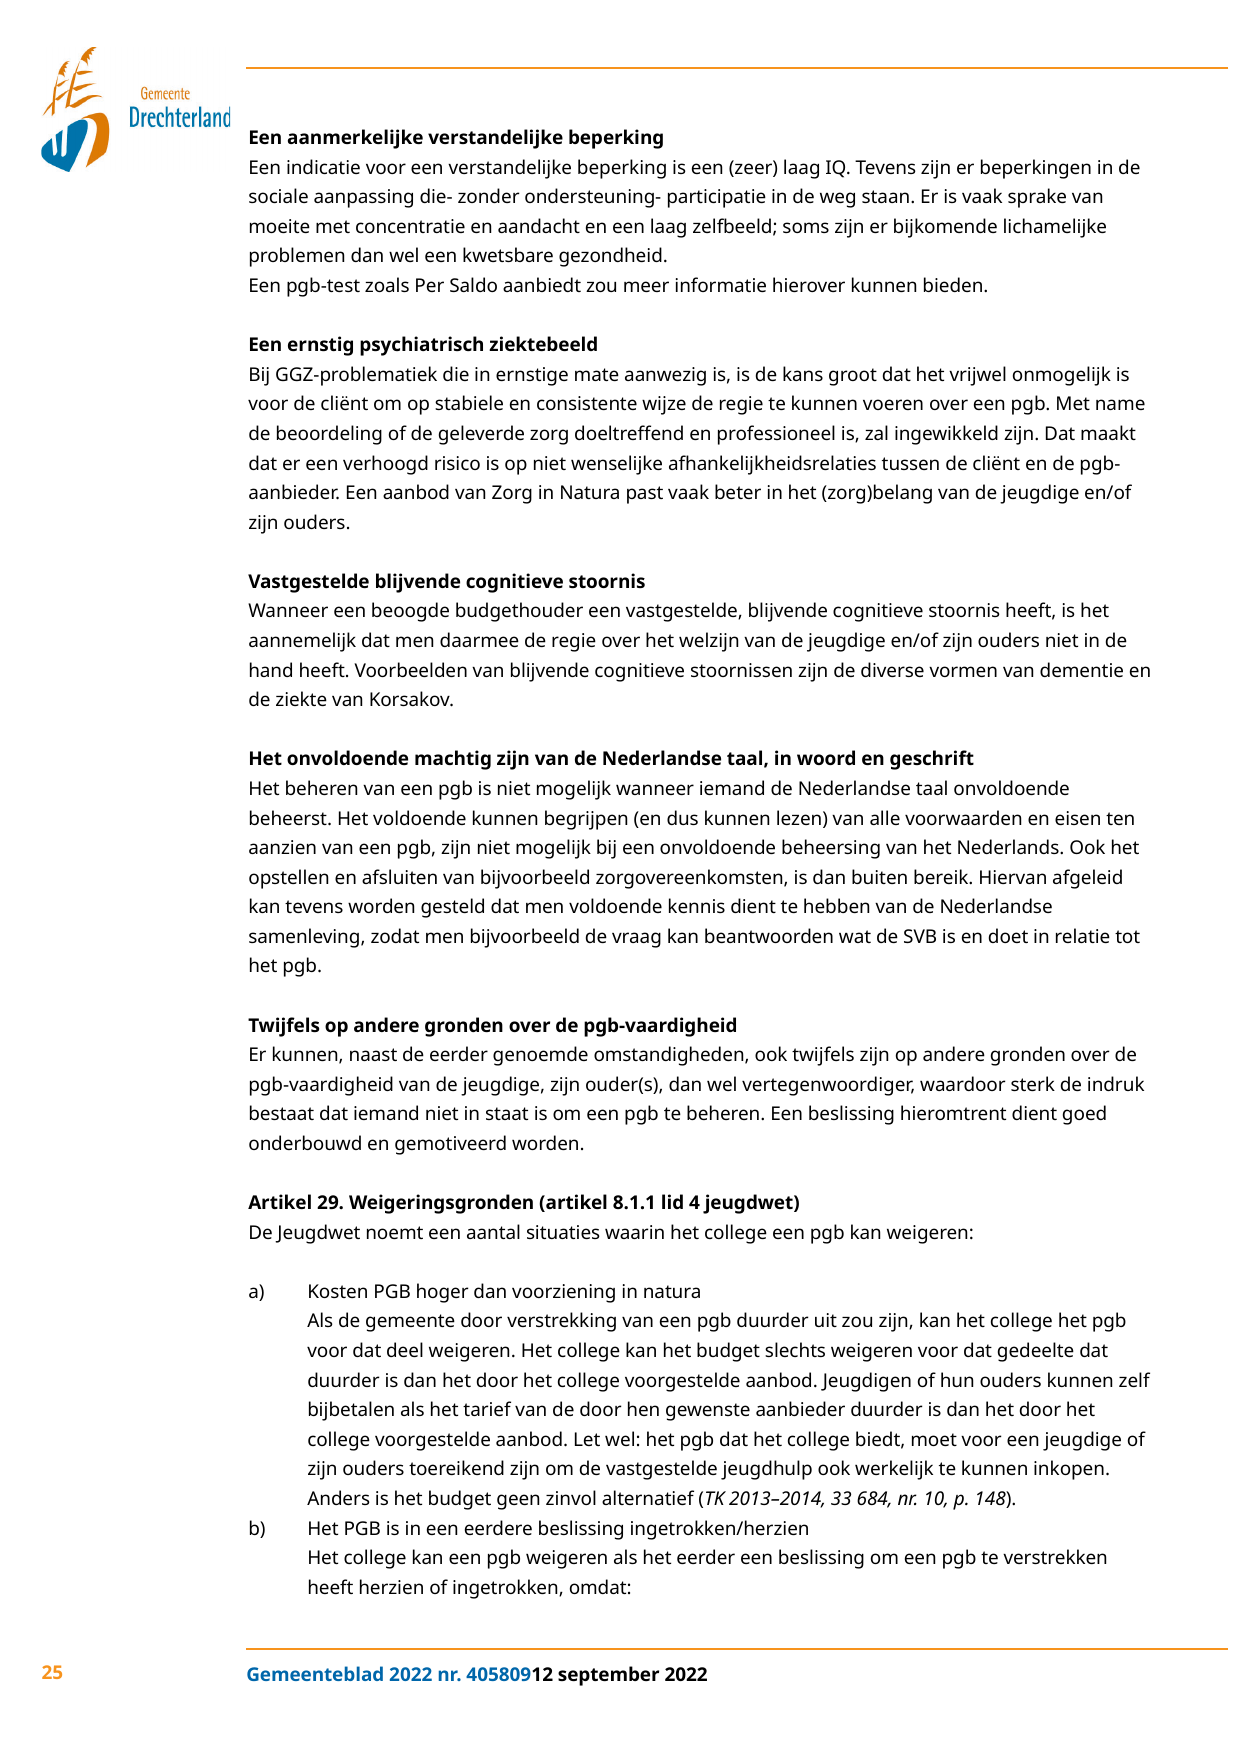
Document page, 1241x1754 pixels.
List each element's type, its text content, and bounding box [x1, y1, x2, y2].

text Vastgestelde blijvende cognitieve stoornis [248, 568, 1152, 594]
picture [226, 115, 231, 124]
text Bij GGZ-problematiek die in ernstige mate aanwezig is, is de kans groot dat het vrijwel onmogelijk is voor de cliënt om op stabiele en consistente wijze de regie te kunnen voeren over een pgb. Met name de beoordeling of de geleverde zorg doeltreffend en professioneel is, zal ingewikkeld zijn. Dat maakt dat er een verhoogd risico is op niet wenselijke afhankelijkheidsrelaties tussen de cliënt en de pgb-aanbieder. Een aanbod van Zorg in Natura past vaak beter in het (zorg)belang van de jeugdige en/of zijn ouders. [248, 361, 1152, 535]
list Als de gemeente door verstrekking van een pgb duurder uit zou zijn, kan het college het pgb voor dat deel weigeren. Het college kan het budget slechts weigeren voor dat gedeelte dat duurder is dan het door het college voorgestelde aanbod. Jeugdigen of hun ouders kunnen zelf bijbetalen als het tarief van de door hen gewenste aanbieder duurder is dan het door het college voorgestelde aanbod. Let wel: het pgb dat het college biedt, moet voor een jeugdige of zijn ouders toereikend zijn om de vastgestelde jeugdhulp ook werkelijk te kunnen inkopen. Anders is het budget geen zinvol alternatief (TK 2013–2014, 33 684, nr. 10, p. 148). [248, 1308, 1152, 1511]
picture [41, 158, 64, 172]
text De Jeugdwet noemt een aantal situaties waarin het college een pgb kan weigeren: [248, 1219, 1152, 1245]
text Een indicatie voor een verstandelijke beperking is een (zeer) laag IQ. Tevens zijn er beperkingen in de sociale aanpassing die- zonder ondersteuning- participatie in de weg staan. Er is vaak sprake van moeite met concentratie en aandacht en een laag zelfbeeld; soms zijn er bijkomende lichamelijke problemen dan wel een kwetsbare gezondheid. [248, 154, 1152, 268]
text Het onvoldoende machtig zijn van de Nederlandse taal, in woord en geschrift [248, 746, 1152, 771]
text Een ernstig psychiatrisch ziektebeeld [248, 331, 1152, 357]
text Een pgb-test zoals Per Saldo aanbiedt zou meer informatie hierover kunnen bieden. [248, 272, 1152, 298]
text Twijfels op andere gronden over de pgb-vaardigheid [248, 1012, 1152, 1038]
text Het beheren van een pgb is niet mogelijk wanneer iemand de Nederlandse taal onvoldoende beheerst. Het voldoende kunnen begrijpen (en dus kunnen lezen) van alle voorwaarden en eisen ten aanzien van een pgb, zijn niet mogelijk bij een onvoldoende beheersing van het Nederlands. Ook het opstellen en afsluiten van bijvoorbeeld zorgovereenkomsten, is dan buiten bereik. Hiervan afgeleid kan tevens worden gesteld dat men voldoende kennis dient te hebben van de Nederlandse samenleving, zodat men bijvoorbeeld de vraag kan beantwoorden wat de SVB is en doet in relatie tot het pgb. [248, 775, 1152, 978]
list Kosten PGB hoger dan voorziening in natura [248, 1278, 1152, 1304]
text Artikel 29. Weigeringsgronden (artikel 8.1.1 lid 4 jeugdwet) [248, 1189, 1152, 1215]
text Een aanmerkelijke verstandelijke beperking [248, 124, 1152, 150]
list Het college kan een pgb weigeren als het eerder een beslissing om een pgb te verstrekken heeft herzien of ingetrokken, omdat: [248, 1544, 1152, 1600]
picture [41, 47, 231, 172]
list Het PGB is in een eerdere beslissing ingetrokken/herzien [248, 1515, 1152, 1541]
text Er kunnen, naast de eerder genoemde omstandigheden, ook twijfels zijn op andere gronden over de pgb-vaardigheid van de jeugdige, zijn ouder(s), dan wel vertegenwoordiger, waardoor sterk de indruk bestaat dat iemand niet in staat is om een pgb te beheren. Een beslissing hieromtrent dient goed onderbouwd en gemotiveerd worden. [248, 1041, 1152, 1156]
text Wanneer een beoogde budgethouder een vastgestelde, blijvende cognitieve stoornis heeft, is het aannemelijk dat men daarmee de regie over het welzijn van de jeugdige en/of zijn ouders niet in de hand heeft. Voorbeelden van blijvende cognitieve stoornissen zijn de diverse vormen van dementie en de ziekte van Korsakov. [248, 598, 1152, 712]
